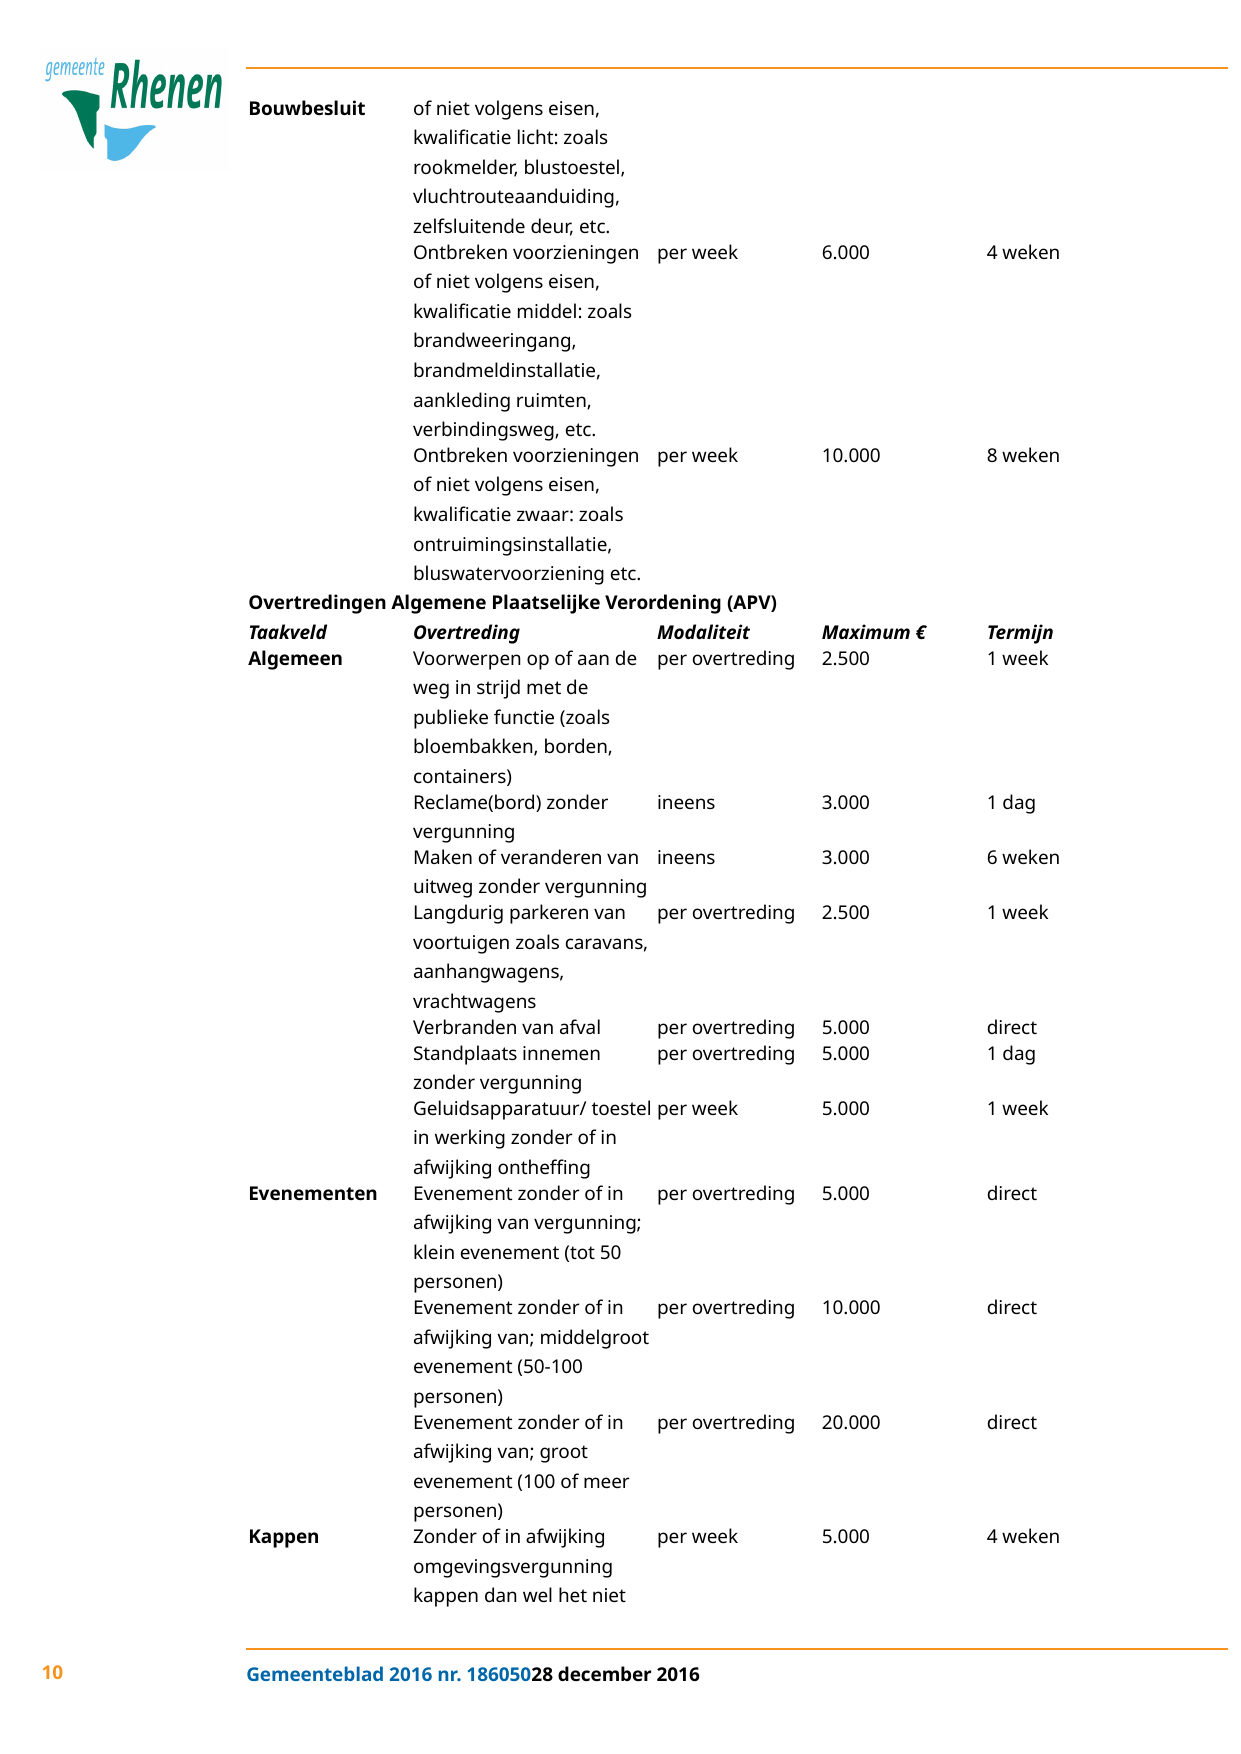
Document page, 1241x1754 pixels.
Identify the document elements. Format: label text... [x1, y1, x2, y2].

table_cell [987, 95, 1152, 239]
table_cell 6 weken [987, 844, 1152, 899]
table_cell direct [987, 1409, 1152, 1523]
table_cell [248, 1294, 413, 1409]
table_cell 8 weken [987, 442, 1152, 586]
table_cell [248, 900, 413, 1014]
table_cell [248, 844, 413, 899]
table_cell 2.500 [822, 900, 987, 1014]
table_cell Standplaats innemen zonder vergunning [413, 1040, 657, 1095]
table_cell 5.000 [822, 1180, 987, 1294]
table_cell [248, 1040, 413, 1095]
table_cell Geluidsapparatuur/ toestel in werking zonder of in afwijking ontheffing [413, 1095, 657, 1180]
table_cell per overtreding [657, 1040, 822, 1095]
table_cell 10.000 [822, 442, 987, 586]
table_cell ineens [657, 789, 822, 844]
table_cell Evenement zonder of in afwijking van; groot evenement (100 of meer personen) [413, 1409, 657, 1523]
table_cell 2.500 [822, 645, 987, 789]
table_cell [822, 95, 987, 239]
table_cell 10.000 [822, 1294, 987, 1409]
table_cell 5.000 [822, 1040, 987, 1095]
table_cell [248, 442, 413, 586]
table_cell per week [657, 1095, 822, 1180]
table_cell 20.000 [822, 1409, 987, 1523]
table_cell Evenement zonder of in afwijking van; middelgroot evenement (50-100 personen) [413, 1294, 657, 1409]
table_cell per week [657, 442, 822, 586]
table_header Taakveld [248, 619, 413, 645]
table_cell 4 weken [987, 1523, 1152, 1608]
table_cell 4 weken [987, 239, 1152, 442]
table_header Termijn [987, 619, 1152, 645]
table_cell 3.000 [822, 789, 987, 844]
table_cell per overtreding [657, 645, 822, 789]
table_cell Evenement zonder of in afwijking van vergunning; klein evenement (tot 50 personen) [413, 1180, 657, 1294]
table_cell direct [987, 1294, 1152, 1409]
table_cell Ontbreken voorzieningen of niet volgens eisen, kwalificatie middel: zoals brandweeringang, brandmeldinstallatie, aankleding ruimten, verbindingsweg, etc. [413, 239, 657, 442]
table_cell Verbranden van afval [413, 1014, 657, 1040]
table_cell direct [987, 1180, 1152, 1294]
table_cell of niet volgens eisen, kwalificatie licht: zoals rookmelder, blustoestel, vluchtrouteaanduiding, zelfsluitende deur, etc. [413, 95, 657, 239]
table_cell [248, 1095, 413, 1180]
table_cell Kappen [248, 1523, 413, 1608]
table_cell Langdurig parkeren van voortuigen zoals caravans, aanhangwagens, vrachtwagens [413, 900, 657, 1014]
table_cell per overtreding [657, 900, 822, 1014]
table_cell 5.000 [822, 1523, 987, 1608]
table_cell per week [657, 239, 822, 442]
table_cell [248, 789, 413, 844]
table_cell [248, 239, 413, 442]
table_header Modaliteit [657, 619, 822, 645]
table_cell Maken of veranderen van uitweg zonder vergunning [413, 844, 657, 899]
table_cell per overtreding [657, 1294, 822, 1409]
table_header Overtreding [413, 619, 657, 645]
table_cell direct [987, 1014, 1152, 1040]
table_cell 5.000 [822, 1095, 987, 1180]
picture [41, 47, 231, 172]
table_cell per overtreding [657, 1180, 822, 1294]
text Overtredingen Algemene Plaatselijke Verordening (APV) [248, 589, 1152, 615]
table_cell [657, 95, 822, 239]
table_cell Voorwerpen op of aan de weg in strijd met de publieke functie (zoals bloembakken, borden, containers) [413, 645, 657, 789]
table_cell Bouwbesluit [248, 95, 413, 239]
table_cell 1 week [987, 645, 1152, 789]
table_cell per week [657, 1523, 822, 1608]
table_cell Reclame(bord) zonder vergunning [413, 789, 657, 844]
table_cell Algemeen [248, 645, 413, 789]
table_cell per overtreding [657, 1409, 822, 1523]
table_header Maximum € [822, 619, 987, 645]
table_cell 1 dag [987, 1040, 1152, 1095]
table_cell ineens [657, 844, 822, 899]
table_cell Zonder of in afwijking omgevingsvergunning kappen dan wel het niet [413, 1523, 657, 1608]
table_cell 6.000 [822, 239, 987, 442]
table_cell [248, 1014, 413, 1040]
table_cell [248, 1409, 413, 1523]
table_cell 5.000 [822, 1014, 987, 1040]
table_cell 1 week [987, 900, 1152, 1014]
table_cell Ontbreken voorzieningen of niet volgens eisen, kwalificatie zwaar: zoals ontruimingsinstallatie, bluswatervoorziening etc. [413, 442, 657, 586]
table_cell 1 dag [987, 789, 1152, 844]
table_cell Evenementen [248, 1180, 413, 1294]
table_cell 1 week [987, 1095, 1152, 1180]
table_cell 3.000 [822, 844, 987, 899]
table_cell per overtreding [657, 1014, 822, 1040]
